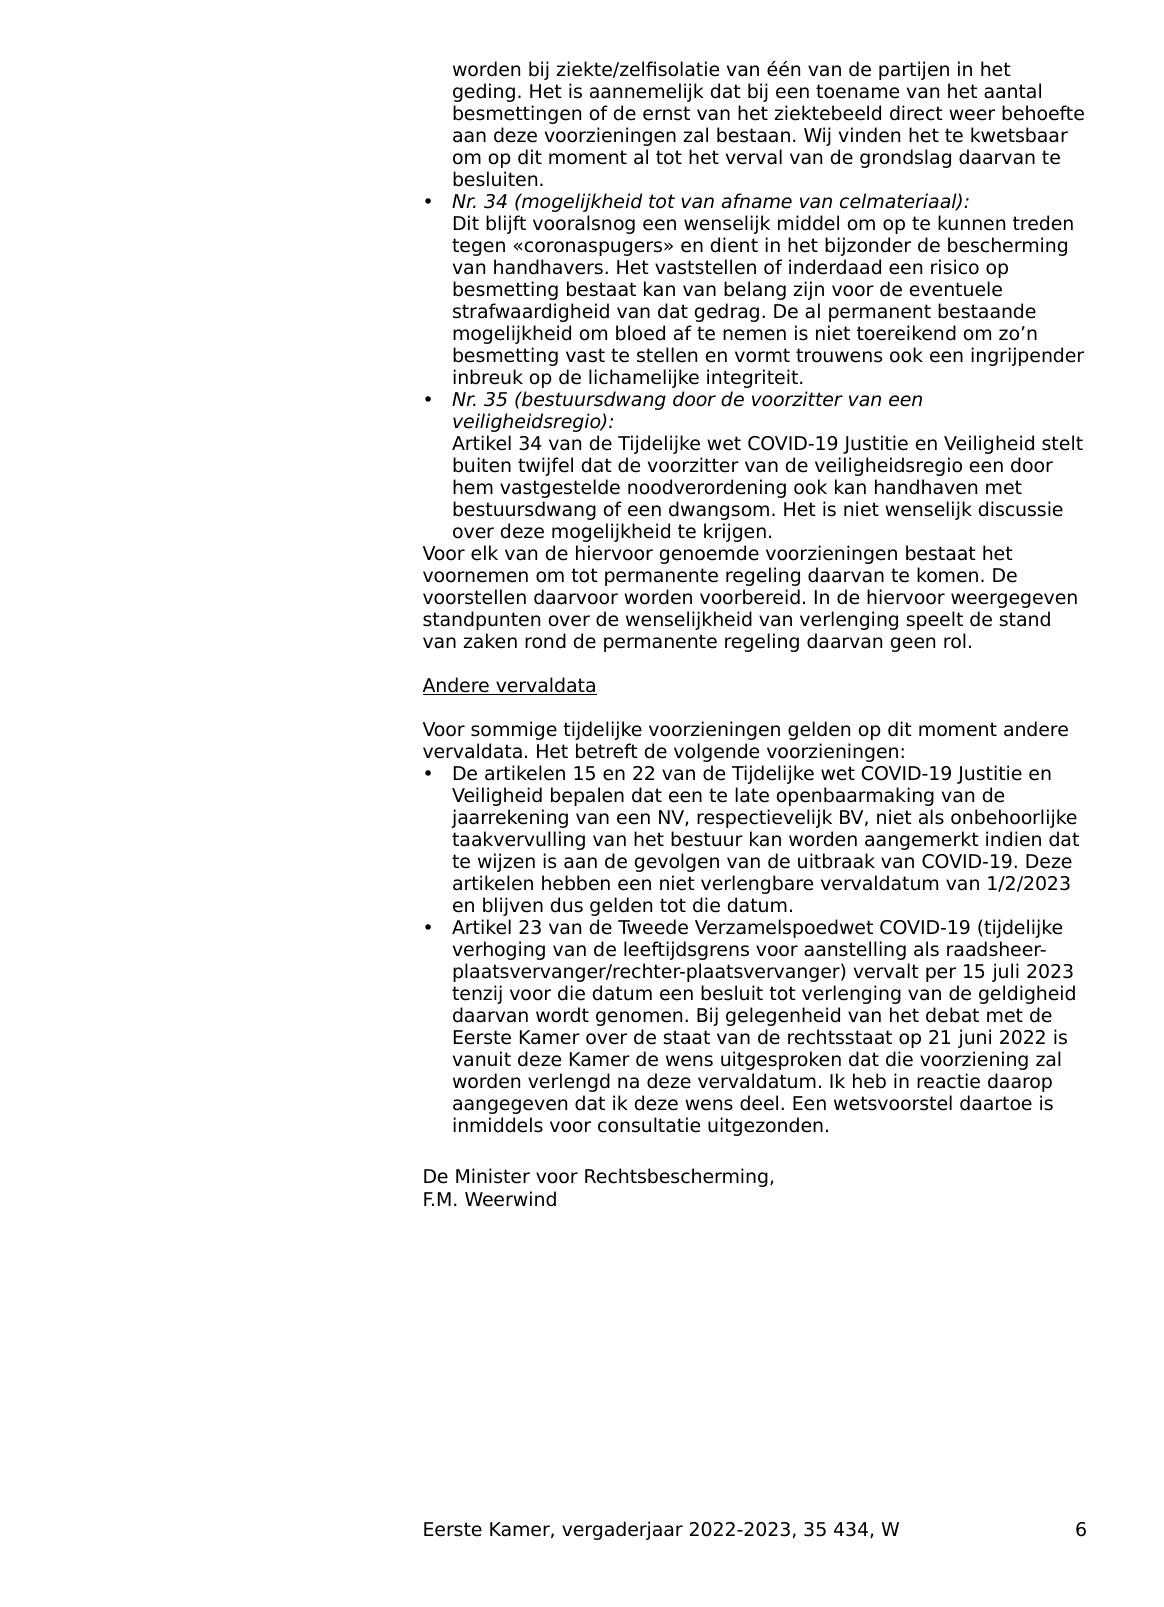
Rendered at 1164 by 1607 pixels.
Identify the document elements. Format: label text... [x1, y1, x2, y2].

text Artikel 34 van de Tijdelijke wet COVID-19 Justitie en Veiligheid stelt buiten twijfel dat de voorzitter van de veiligheidsregio een door hem vastgestelde noodverordening ook kan handhaven met bestuursdwang of een dwangsom. Het is niet wenselijk discussie over deze mogelijkheid te krijgen. [452, 433, 1087, 543]
text Dit blijft vooralsnog een wenselijk middel om op te kunnen treden tegen «coronaspugers» en dient in het bijzonder de bescherming van handhavers. Het vaststellen of inderdaad een risico op besmetting bestaat kan van belang zijn voor de eventuele strafwaardigheid van dat gedrag. De al permanent bestaande mogelijkheid om bloed af te nemen is niet toereikend om zo’n besmetting vast te stellen en vormt trouwens ook een ingrijpender inbreuk op de lichamelijke integriteit. [452, 213, 1087, 389]
text • Nr. 35 (bestuursdwang door de voorzitter van een veiligheidsregio): [422, 389, 1087, 433]
text • Artikel 23 van de Tweede Verzamelspoedwet COVID-19 (tijdelijke verhoging van de leeftijdsgrens voor aanstelling als raadsheer-plaatsvervanger/rechter-plaatsvervanger) vervalt per 15 juli 2023 tenzij voor die datum een besluit tot verlenging van de geldigheid daarvan wordt genomen. Bij gelegenheid van het debat met de Eerste Kamer over de staat van de rechtsstaat op 21 juni 2022 is vanuit deze Kamer de wens uitgesproken dat die voorziening zal worden verlengd na deze vervaldatum. Ik heb in reactie daarop aangegeven dat ik deze wens deel. Een wetsvoorstel daartoe is inmiddels voor consultatie uitgezonden. [422, 917, 1087, 1136]
text De Minister voor Rechtsbescherming, F.M. Weerwind [422, 1166, 1087, 1210]
text Voor elk van de hiervoor genoemde voorzieningen bestaat het voornemen om tot permanente regeling daarvan te komen. De voorstellen daarvoor worden voorbereid. In de hiervoor weergegeven standpunten over de wenselijkheid van verlenging speelt de stand van zaken rond de permanente regeling daarvan geen rol. [422, 543, 1087, 652]
subtitle Andere vervaldata [422, 675, 1087, 697]
text • De artikelen 15 en 22 van de Tijdelijke wet COVID-19 Justitie en Veiligheid bepalen dat een te late openbaarmaking van de jaarrekening van een NV, respectievelijk BV, niet als onbehoorlijke taakvervulling van het bestuur kan worden aangemerkt indien dat te wijzen is aan de gevolgen van de uitbraak van COVID-19. Deze artikelen hebben een niet verlengbare vervaldatum van 1/2/2023 en blijven dus gelden tot die datum. [422, 763, 1087, 917]
text worden bij ziekte/zelfisolatie van één van de partijen in het geding. Het is aannemelijk dat bij een toename van het aantal besmettingen of de ernst van het ziektebeeld direct weer behoefte aan deze voorzieningen zal bestaan. Wij vinden het te kwetsbaar om op dit moment al tot het verval van de grondslag daarvan te besluiten. [452, 59, 1087, 191]
text • Nr. 34 (mogelijkheid tot van afname van celmateriaal): [422, 191, 1087, 213]
text Voor sommige tijdelijke voorzieningen gelden op dit moment andere vervaldata. Het betreft de volgende voorzieningen: [422, 719, 1087, 763]
